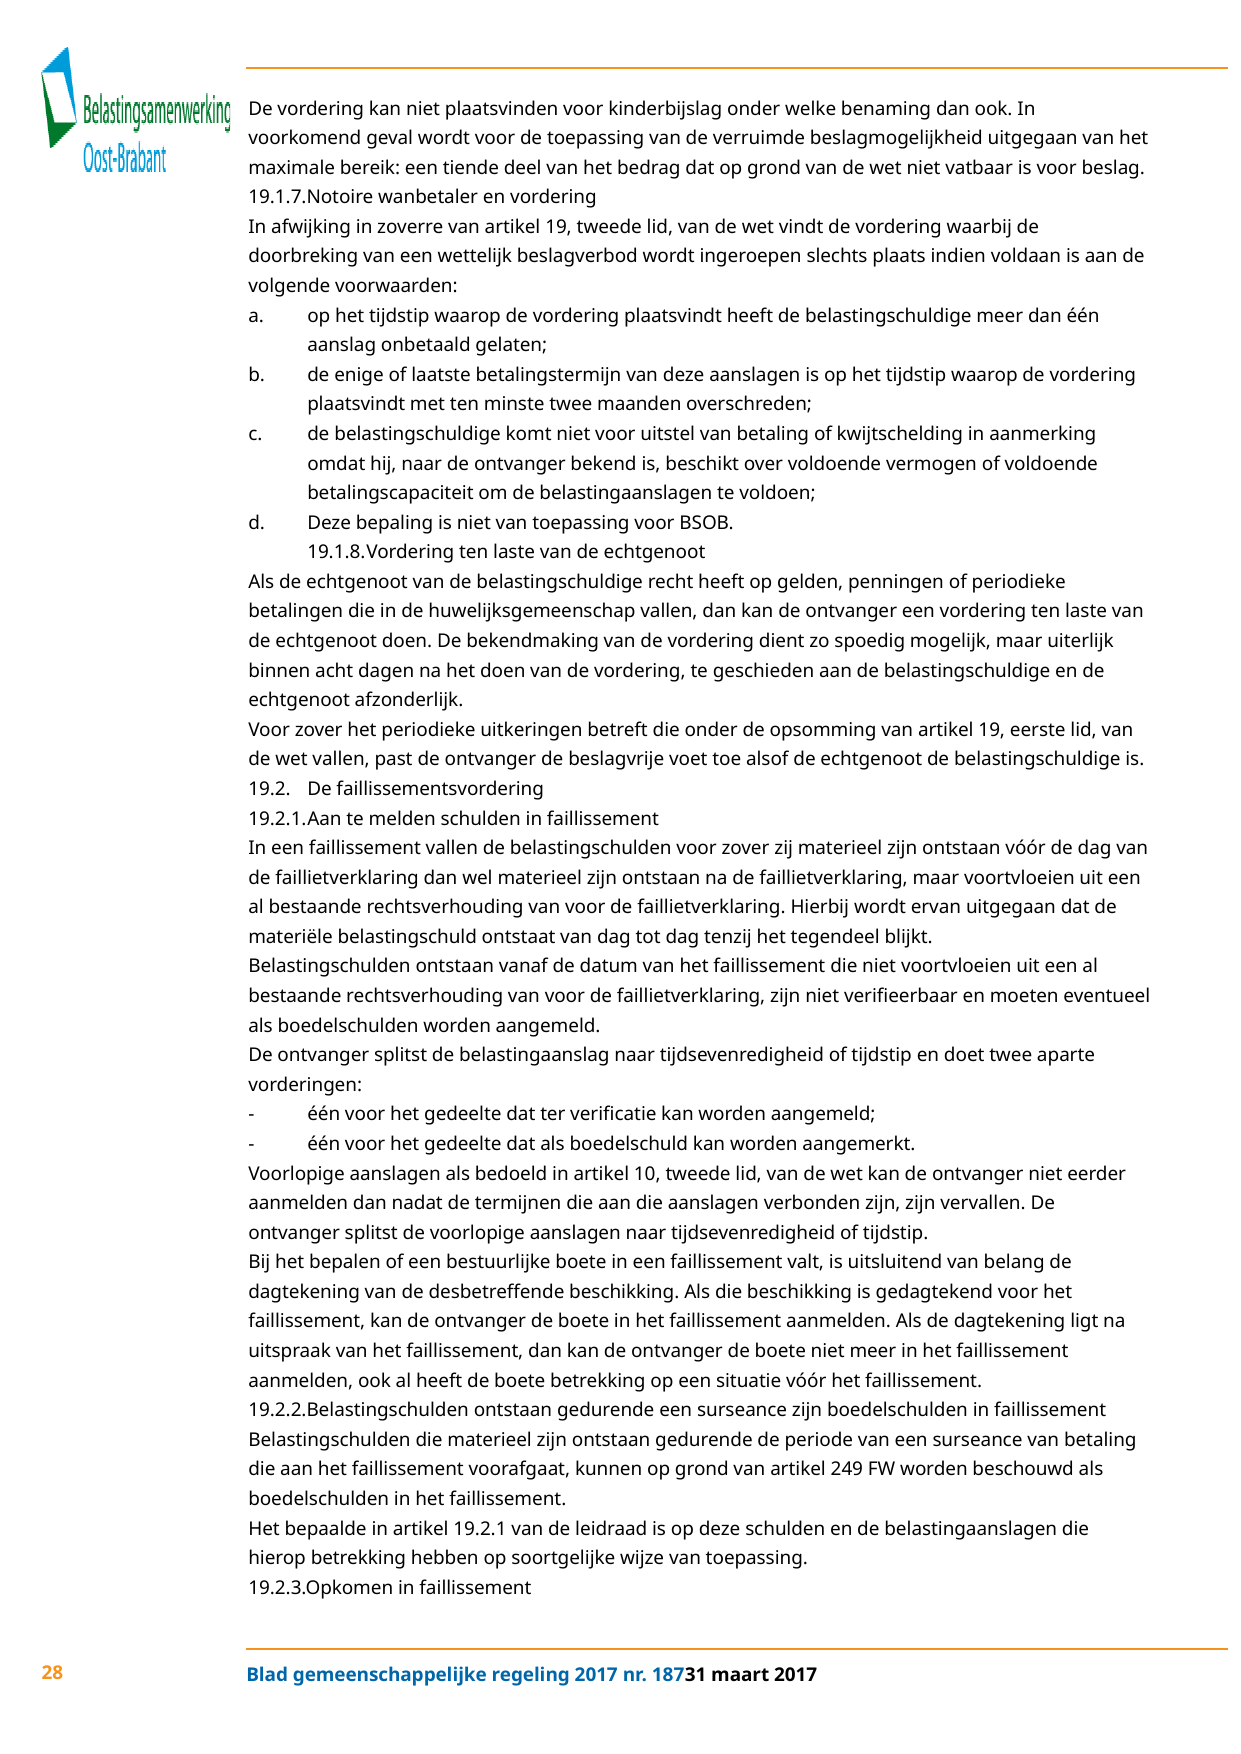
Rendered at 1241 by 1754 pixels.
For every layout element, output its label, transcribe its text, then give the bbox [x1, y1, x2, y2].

text Belastingschulden ontstaan vanaf de datum van het faillissement die niet voortvloeien uit een al bestaande rechtsverhouding van voor de faillietverklaring, zijn niet verifieerbaar en moeten eventueel als boedelschulden worden aangemeld. [248, 953, 1152, 1038]
list Deze bepaling is niet van toepassing voor BSOB. [248, 509, 1152, 535]
text In afwijking in zoverre van artikel 19, tweede lid, van de wet vindt de vordering waarbij de doorbreking van een wettelijk beslagverbod wordt ingeroepen slechts plaats indien voldaan is aan de volgende voorwaarden: [248, 213, 1152, 298]
text 19.2.3.Opkomen in faillissement [248, 1574, 1152, 1600]
text 19.1.7.Notoire wanbetaler en vordering [248, 183, 1152, 209]
text Bij het bepalen of een bestuurlijke boete in een faillissement valt, is uitsluitend van belang de dagtekening van de desbetreffende beschikking. Als die beschikking is gedagtekend voor het faillissement, kan de ontvanger de boete in het faillissement aanmelden. Als de dagtekening ligt na uitspraak van het faillissement, dan kan de ontvanger de boete niet meer in het faillissement aanmelden, ook al heeft de boete betrekking op een situatie vóór het faillissement. [248, 1248, 1152, 1393]
text 19.2.2.Belastingschulden ontstaan gedurende een surseance zijn boedelschulden in faillissement [248, 1396, 1152, 1422]
text De ontvanger splitst de belastingaanslag naar tijdsevenredigheid of tijdstip en doet twee aparte vorderingen: [248, 1041, 1152, 1097]
text In een faillissement vallen de belastingschulden voor zover zij materieel zijn ontstaan vóór de dag van de faillietverklaring dan wel materieel zijn ontstaan na de faillietverklaring, maar voortvloeien uit een al bestaande rechtsverhouding van voor de faillietverklaring. Hierbij wordt ervan uitgegaan dat de materiële belastingschuld ontstaat van dag tot dag tenzij het tegendeel blijkt. [248, 834, 1152, 949]
text De vordering kan niet plaatsvinden voor kinderbijslag onder welke benaming dan ook. In voorkomend geval wordt voor de toepassing van de verruimde beslagmogelijkheid uitgegaan van het maximale bereik: een tiende deel van het bedrag dat op grond van de wet niet vatbaar is voor beslag. [248, 95, 1152, 180]
picture [41, 47, 231, 172]
picture [86, 146, 91, 169]
picture [129, 155, 134, 172]
list de enige of laatste betalingstermijn van deze aanslagen is op het tijdstip waarop de vordering plaatsvindt met ten minste twee maanden overschreden; [248, 361, 1152, 416]
text Als de echtgenoot van de belastingschuldige recht heeft op gelden, penningen of periodieke betalingen die in de huwelijksgemeenschap vallen, dan kan de ontvanger een vordering ten laste van de echtgenoot doen. De bekendmaking van de vordering dient zo spoedig mogelijk, maar uiterlijk binnen acht dagen na het doen van de vordering, te geschieden aan de belastingschuldige en de echtgenoot afzonderlijk. [248, 568, 1152, 712]
list De faillissementsvordering [248, 775, 1152, 801]
picture [100, 161, 105, 172]
list Aan te melden schulden in faillissement [248, 805, 1152, 831]
list één voor het gedeelte dat ter verificatie kan worden aangemeld; [248, 1101, 1152, 1126]
list één voor het gedeelte dat als boedelschuld kan worden aangemerkt. [248, 1130, 1152, 1156]
list de belastingschuldige komt niet voor uitstel van betaling of kwijtschelding in aanmerking omdat hij, naar de ontvanger bekend is, beschikt over voldoende vermogen of voldoende betalingscapaciteit om de belastingaanslagen te voldoen; [248, 420, 1152, 505]
list op het tijdstip waarop de vordering plaatsvindt heeft de belastingschuldige meer dan één aanslag onbetaald gelaten; [248, 302, 1152, 357]
text Voorlopige aanslagen als bedoeld in artikel 10, tweede lid, van de wet kan de ontvanger niet eerder aanmelden dan nadat de termijnen die aan die aanslagen verbonden zijn, zijn vervallen. De ontvanger splitst de voorlopige aanslagen naar tijdsevenredigheid of tijdstip. [248, 1160, 1152, 1245]
list Vordering ten laste van de echtgenoot [307, 538, 1152, 564]
text Voor zover het periodieke uitkeringen betreft die onder de opsomming van artikel 19, eerste lid, van de wet vallen, past de ontvanger de beslagvrije voet toe alsof de echtgenoot de belastingschuldige is. [248, 716, 1152, 771]
text Belastingschulden die materieel zijn ontstaan gedurende de periode van een surseance van betaling die aan het faillissement voorafgaat, kunnen op grond van artikel 249 FW worden beschouwd als boedelschulden in het faillissement. [248, 1426, 1152, 1511]
text Het bepaalde in artikel 19.2.1 van de leidraad is op deze schulden en de belastingaanslagen die hierop betrekking hebben op soortgelijke wijze van toepassing. [248, 1515, 1152, 1570]
picture [91, 163, 96, 172]
